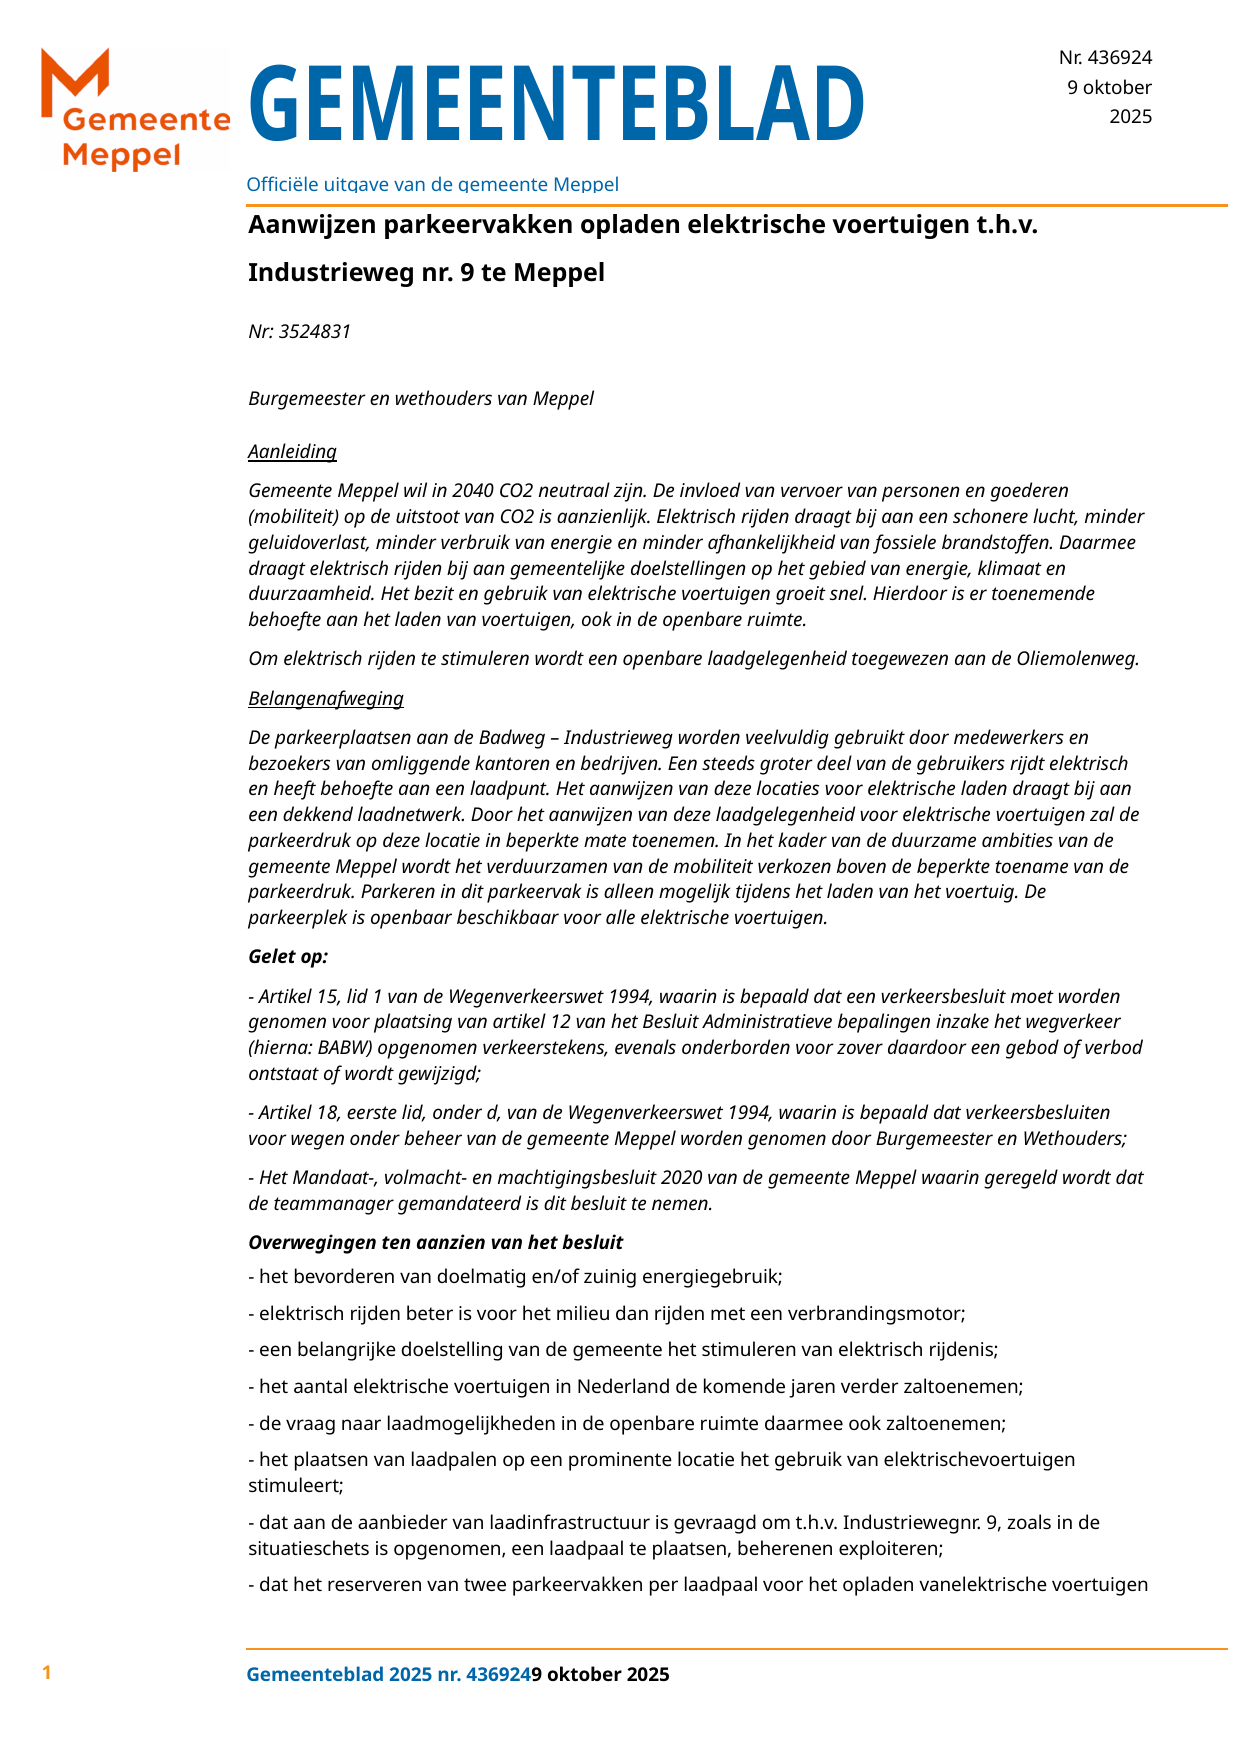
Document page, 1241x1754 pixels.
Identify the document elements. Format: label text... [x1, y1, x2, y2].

text Aanwijzen parkeervakken opladen elektrische voertuigen t.h.v. Industrieweg nr. 9 te Meppel [248, 207, 1152, 288]
text Overwegingen ten aanzien van het besluit [248, 1229, 1152, 1255]
picture [41, 47, 231, 172]
text - het plaatsen van laadpalen op een prominente locatie het gebruik van elektrischevoertuigen stimuleert; [248, 1447, 1152, 1498]
text - Artikel 18, eerste lid, onder d, van de Wegenverkeerswet 1994, waarin is bepaald dat verkeersbesluiten voor wegen onder beheer van de gemeente Meppel worden genomen door Burgemeester en Wethouders; [248, 1099, 1152, 1151]
text Aanleiding [248, 438, 1152, 464]
text - Het Mandaat-, volmacht- en machtigingsbesluit 2020 van de gemeente Meppel waarin geregeld wordt dat de teammanager gemandateerd is dit besluit te nemen. [248, 1164, 1152, 1216]
text Gelet op: [248, 943, 1152, 969]
text - de vraag naar laadmogelijkheden in de openbare ruimte daarmee ook zaltoenemen; [248, 1410, 1152, 1436]
text - dat aan de aanbieder van laadinfrastructuur is gevraagd om t.h.v. Industriewegnr. 9, zoals in de situatieschets is opgenomen, een laadpaal te plaatsen, beherenen exploiteren; [248, 1509, 1152, 1561]
text - dat het reserveren van twee parkeervakken per laadpaal voor het opladen vanelektrische voertuigen [248, 1571, 1152, 1597]
text De parkeerplaatsen aan de Badweg – Industrieweg worden veelvuldig gebruikt door medewerkers en bezoekers van omliggende kantoren en bedrijven. Een steeds groter deel van de gebruikers rijdt elektrisch en heeft behoefte aan een laadpunt. Het aanwijzen van deze locaties voor elektrische laden draagt bij aan een dekkend laadnetwerk. Door het aanwijzen van deze laadgelegenheid voor elektrische voertuigen zal de parkeerdruk op deze locatie in beperkte mate toenemen. In het kader van de duurzame ambities van de gemeente Meppel wordt het verduurzamen van de mobiliteit verkozen boven de beperkte toename van de parkeerdruk. Parkeren in dit parkeervak is alleen mogelijk tijdens het laden van het voertuig. De parkeerplek is openbaar beschikbaar voor alle elektrische voertuigen. [248, 724, 1152, 930]
text - het aantal elektrische voertuigen in Nederland de komende jaren verder zaltoenemen; [248, 1373, 1152, 1399]
text - het bevorderen van doelmatig en/of zuinig energiegebruik; [248, 1263, 1152, 1289]
text - elektrisch rijden beter is voor het milieu dan rijden met een verbrandingsmotor; [248, 1300, 1152, 1326]
text Gemeente Meppel wil in 2040 CO2 neutraal zijn. De invloed van vervoer van personen en goederen (mobiliteit) op de uitstoot van CO2 is aanzienlijk. Elektrisch rijden draagt bij aan een schonere lucht, minder geluidoverlast, minder verbruik van energie en minder afhankelijkheid van fossiele brandstoffen. Daarmee draagt elektrisch rijden bij aan gemeentelijke doelstellingen op het gebied van energie, klimaat en duurzaamheid. Het bezit en gebruik van elektrische voertuigen groeit snel. Hierdoor is er toenemende behoefte aan het laden van voertuigen, ook in de openbare ruimte. [248, 478, 1152, 632]
text - Artikel 15, lid 1 van de Wegenverkeerswet 1994, waarin is bepaald dat een verkeersbesluit moet worden genomen voor plaatsing van artikel 12 van het Besluit Administratieve bepalingen inzake het wegverkeer (hierna: BABW) opgenomen verkeerstekens, evenals onderborden voor zover daardoor een gebod of verbod ontstaat of wordt gewijzigd; [248, 983, 1152, 1086]
text Nr: 3524831 [248, 318, 1152, 344]
text Burgemeester en wethouders van Meppel [248, 386, 1152, 411]
text Belangenafweging [248, 685, 1152, 711]
text - een belangrijke doelstelling van de gemeente het stimuleren van elektrisch rijdenis; [248, 1337, 1152, 1362]
text Om elektrisch rijden te stimuleren wordt een openbare laadgelegenheid toegewezen aan de Oliemolenweg. [248, 646, 1152, 671]
